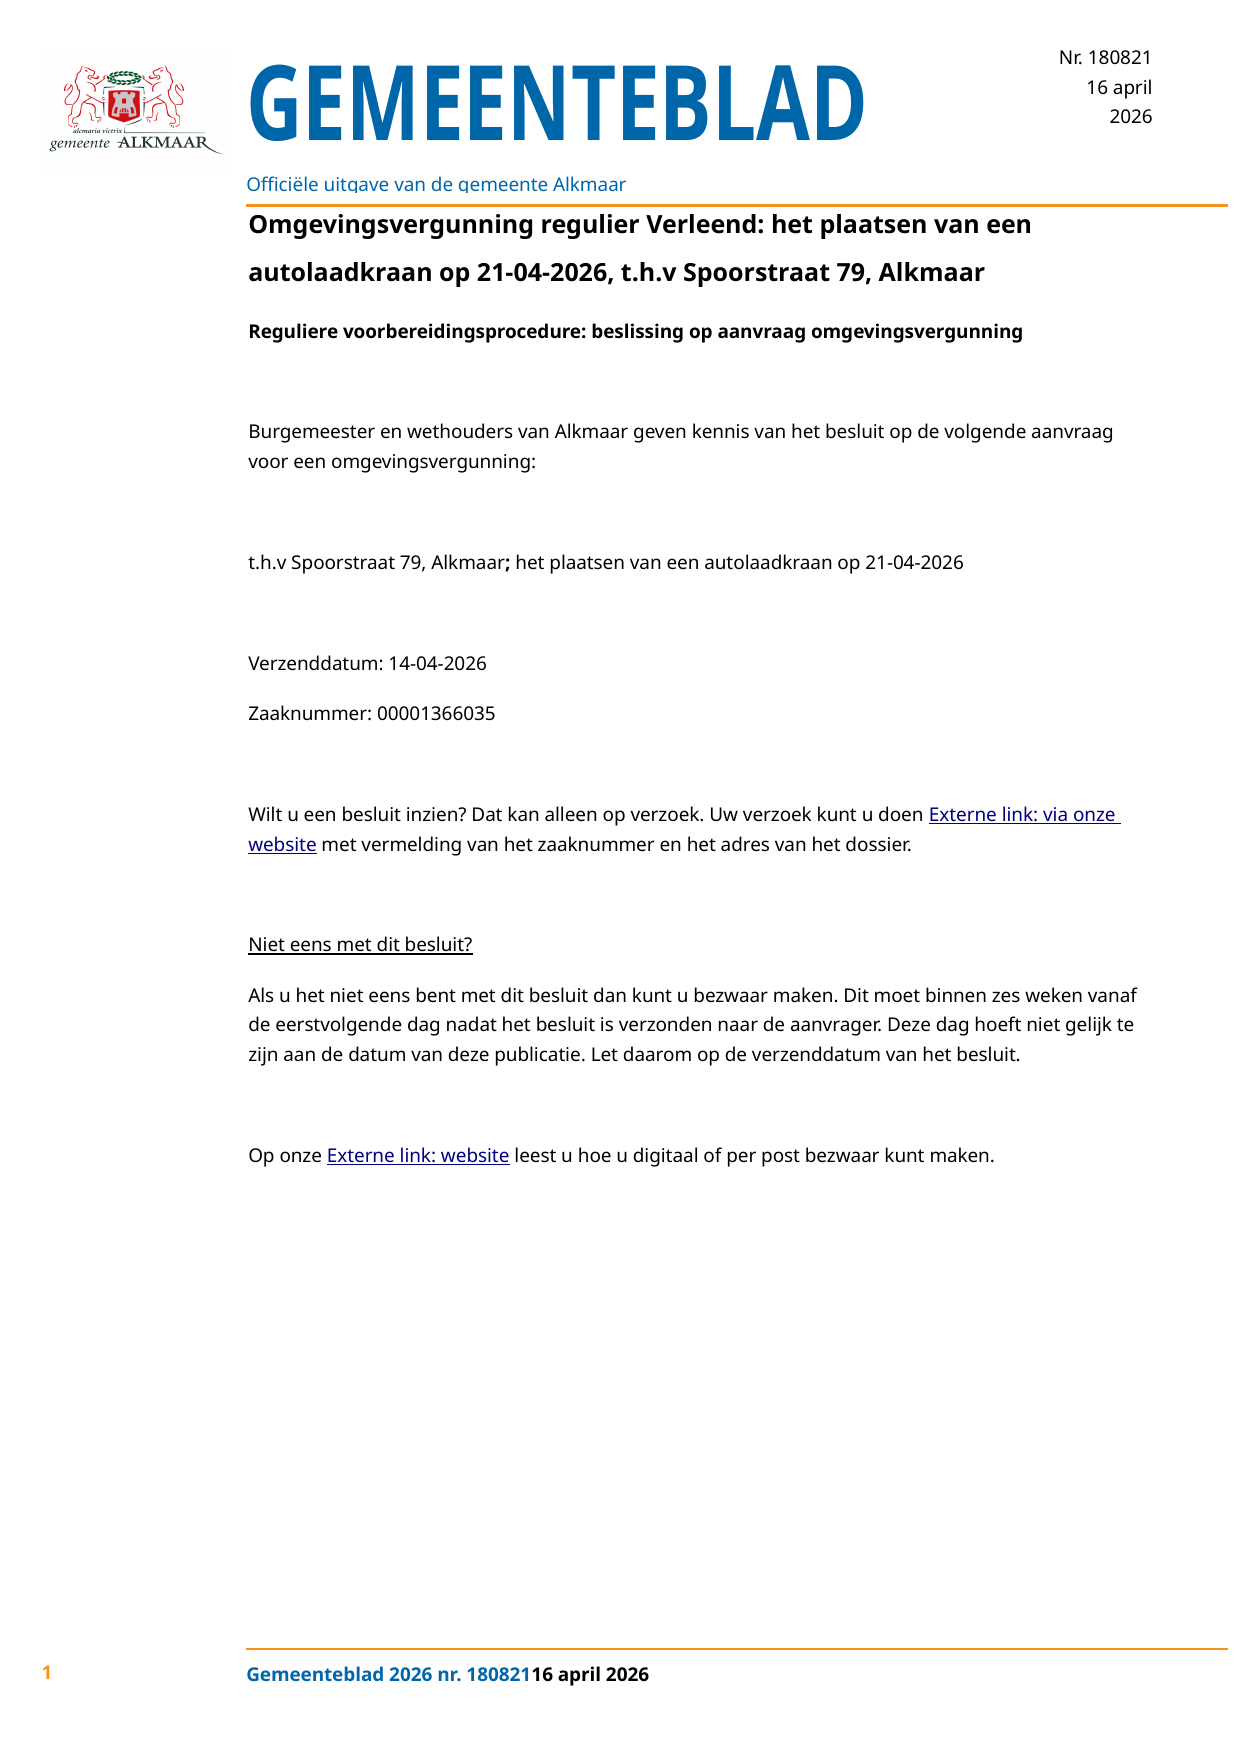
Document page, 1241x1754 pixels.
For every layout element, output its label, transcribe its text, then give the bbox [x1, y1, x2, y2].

text Reguliere voorbereidingsprocedure: beslissing op aanvraag omgevingsvergunning [248, 318, 1152, 344]
text Burgemeester en wethouders van Alkmaar geven kennis van het besluit op de volgende aanvraag voor een omgevingsvergunning: [248, 419, 1152, 474]
text t.h.v Spoorstraat 79, Alkmaar; het plaatsen van een autolaadkraan op 21-04-2026 [248, 549, 1152, 575]
text Niet eens met dit besluit? [248, 932, 1152, 957]
text Zaaknummer: 00001366035 [248, 700, 1152, 726]
text Als u het niet eens bent met dit besluit dan kunt u bezwaar maken. Dit moet binnen zes weken vanaf de eerstvolgende dag nadat het besluit is verzonden naar de aanvrager. Deze dag hoeft niet gelijk te zijn aan de datum van deze publicatie. Let daarom op de verzenddatum van het besluit. [248, 982, 1152, 1067]
text Omgevingsvergunning regulier Verleend: het plaatsen van een autolaadkraan op 21-04-2026, t.h.v Spoorstraat 79, Alkmaar [248, 207, 1152, 288]
text Op onze Externe link: website leest u hoe u digitaal of per post bezwaar kunt maken. [248, 1142, 1152, 1168]
picture [41, 47, 231, 172]
text Verzenddatum: 14-04-2026 [248, 650, 1152, 676]
text Wilt u een besluit inzien? Dat kan alleen op verzoek. Uw verzoek kunt u doen Externe link: via onze website met vermelding van het zaaknummer en het adres van het dossier. [248, 801, 1152, 857]
